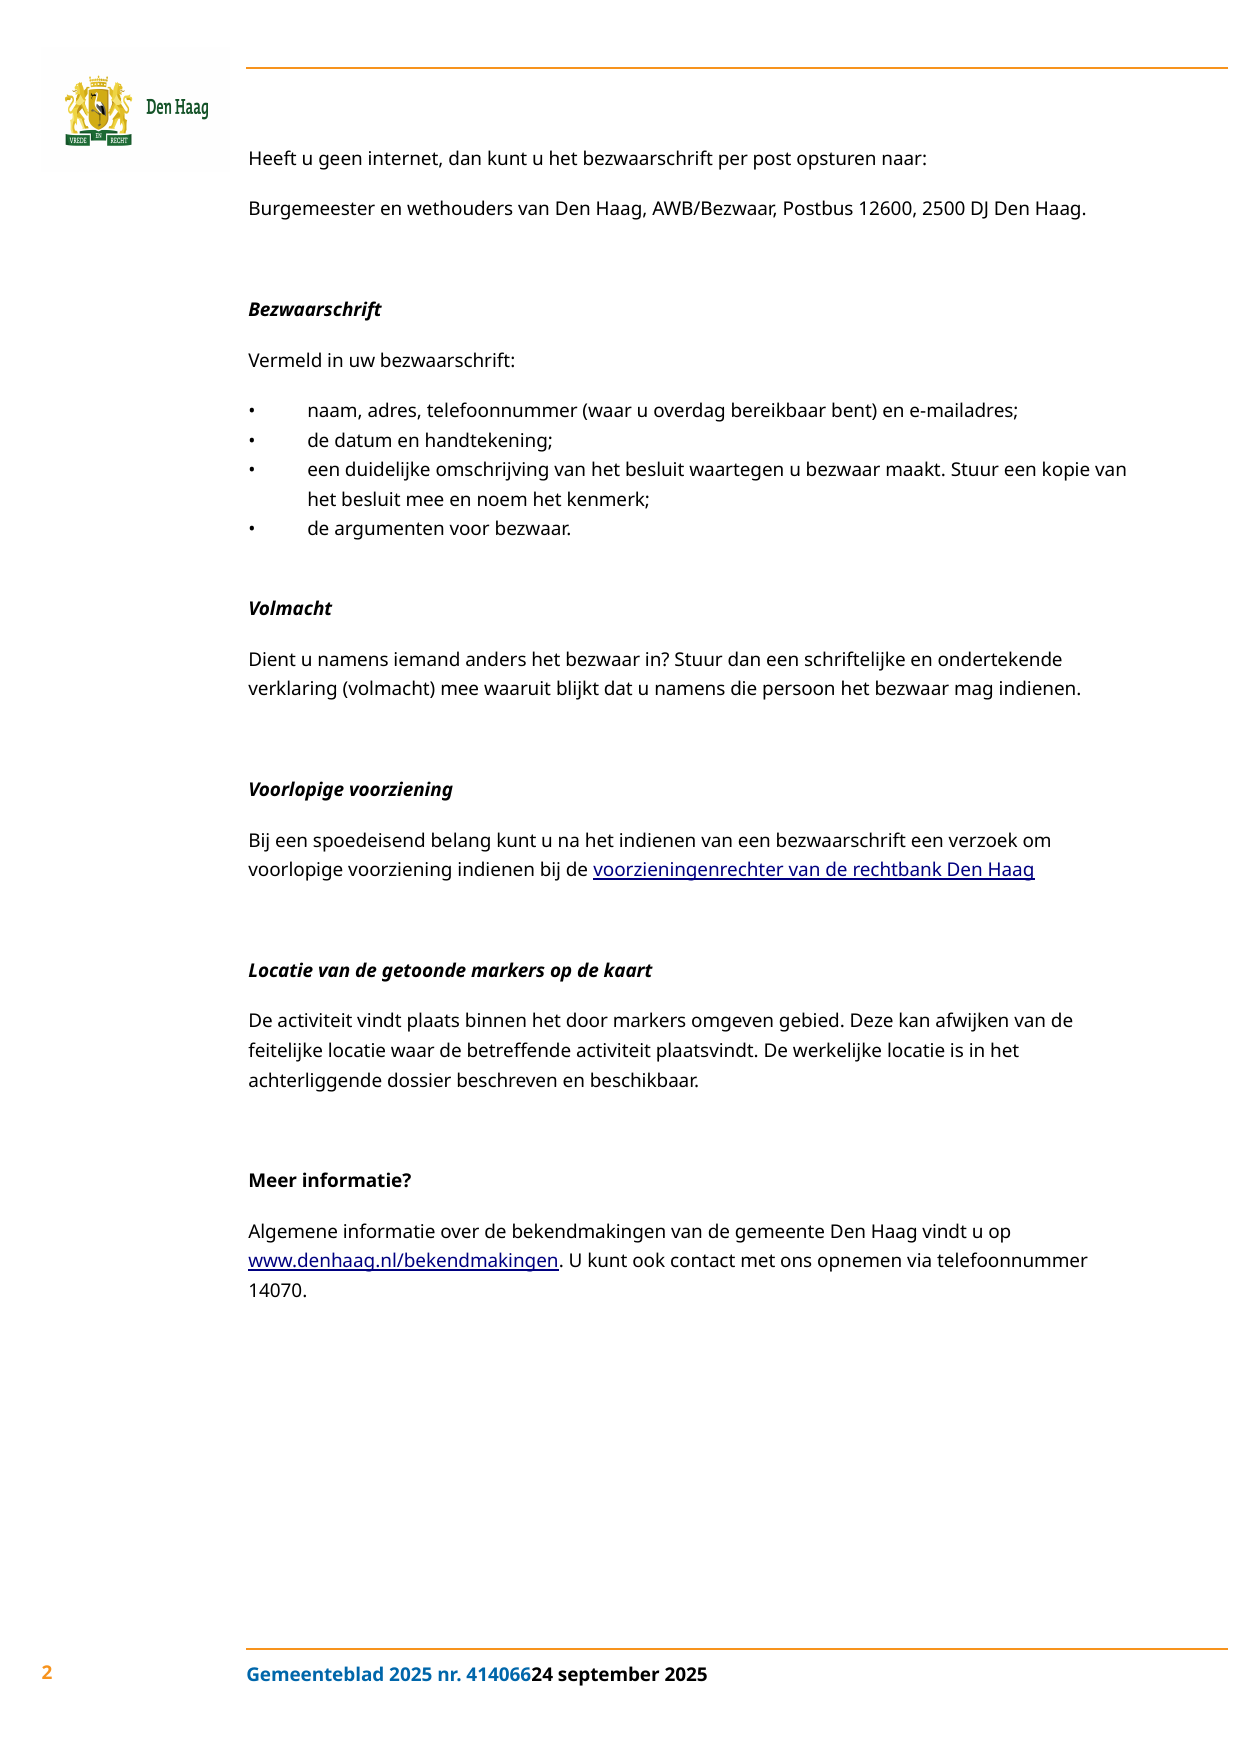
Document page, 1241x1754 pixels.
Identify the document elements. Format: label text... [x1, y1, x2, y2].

picture [41, 47, 231, 172]
list de datum en handtekening; [248, 427, 1152, 453]
text Burgemeester en wethouders van Den Haag, AWB/Bezwaar, Postbus 12600, 2500 DJ Den Haag. [248, 196, 1152, 221]
text Heeft u geen internet, dan kunt u het bezwaarschrift per post opsturen naar: [248, 145, 1152, 171]
text Meer informatie? [248, 1168, 1152, 1193]
text Vermeld in uw bezwaarschrift: [248, 347, 1152, 373]
text De activiteit vindt plaats binnen het door markers omgeven gebied. Deze kan afwijken van de feitelijke locatie waar de betreffende activiteit plaatsvindt. De werkelijke locatie is in het achterliggende dossier beschreven en beschikbaar. [248, 1008, 1152, 1093]
text Voorlopige voorziening [248, 776, 1152, 802]
text Locatie van de getoonde markers op de kaart [248, 957, 1152, 983]
list naam, adres, telefoonnummer (waar u overdag bereikbaar bent) en e-mailadres; [248, 397, 1152, 423]
text Bij een spoedeisend belang kunt u na het indienen van een bezwaarschrift een verzoek om voorlopige voorziening indienen bij de voorzieningenrechter van de rechtbank Den Haag [248, 827, 1152, 882]
text Algemene informatie over de bekendmakingen van de gemeente Den Haag vindt u op www.denhaag.nl/bekendmakingen. U kunt ook contact met ons opnemen via telefoonnummer 14070. [248, 1218, 1152, 1303]
text Dient u namens iemand anders het bezwaar in? Stuur dan een schriftelijke en ondertekende verklaring (volmacht) mee waaruit blijkt dat u namens die persoon het bezwaar mag indienen. [248, 646, 1152, 701]
text Volmacht [248, 596, 1152, 621]
list een duidelijke omschrijving van het besluit waartegen u bezwaar maakt. Stuur een kopie van het besluit mee en noem het kenmerk; [248, 456, 1152, 512]
text Bezwaarschrift [248, 296, 1152, 322]
list de argumenten voor bezwaar. [248, 516, 1152, 541]
